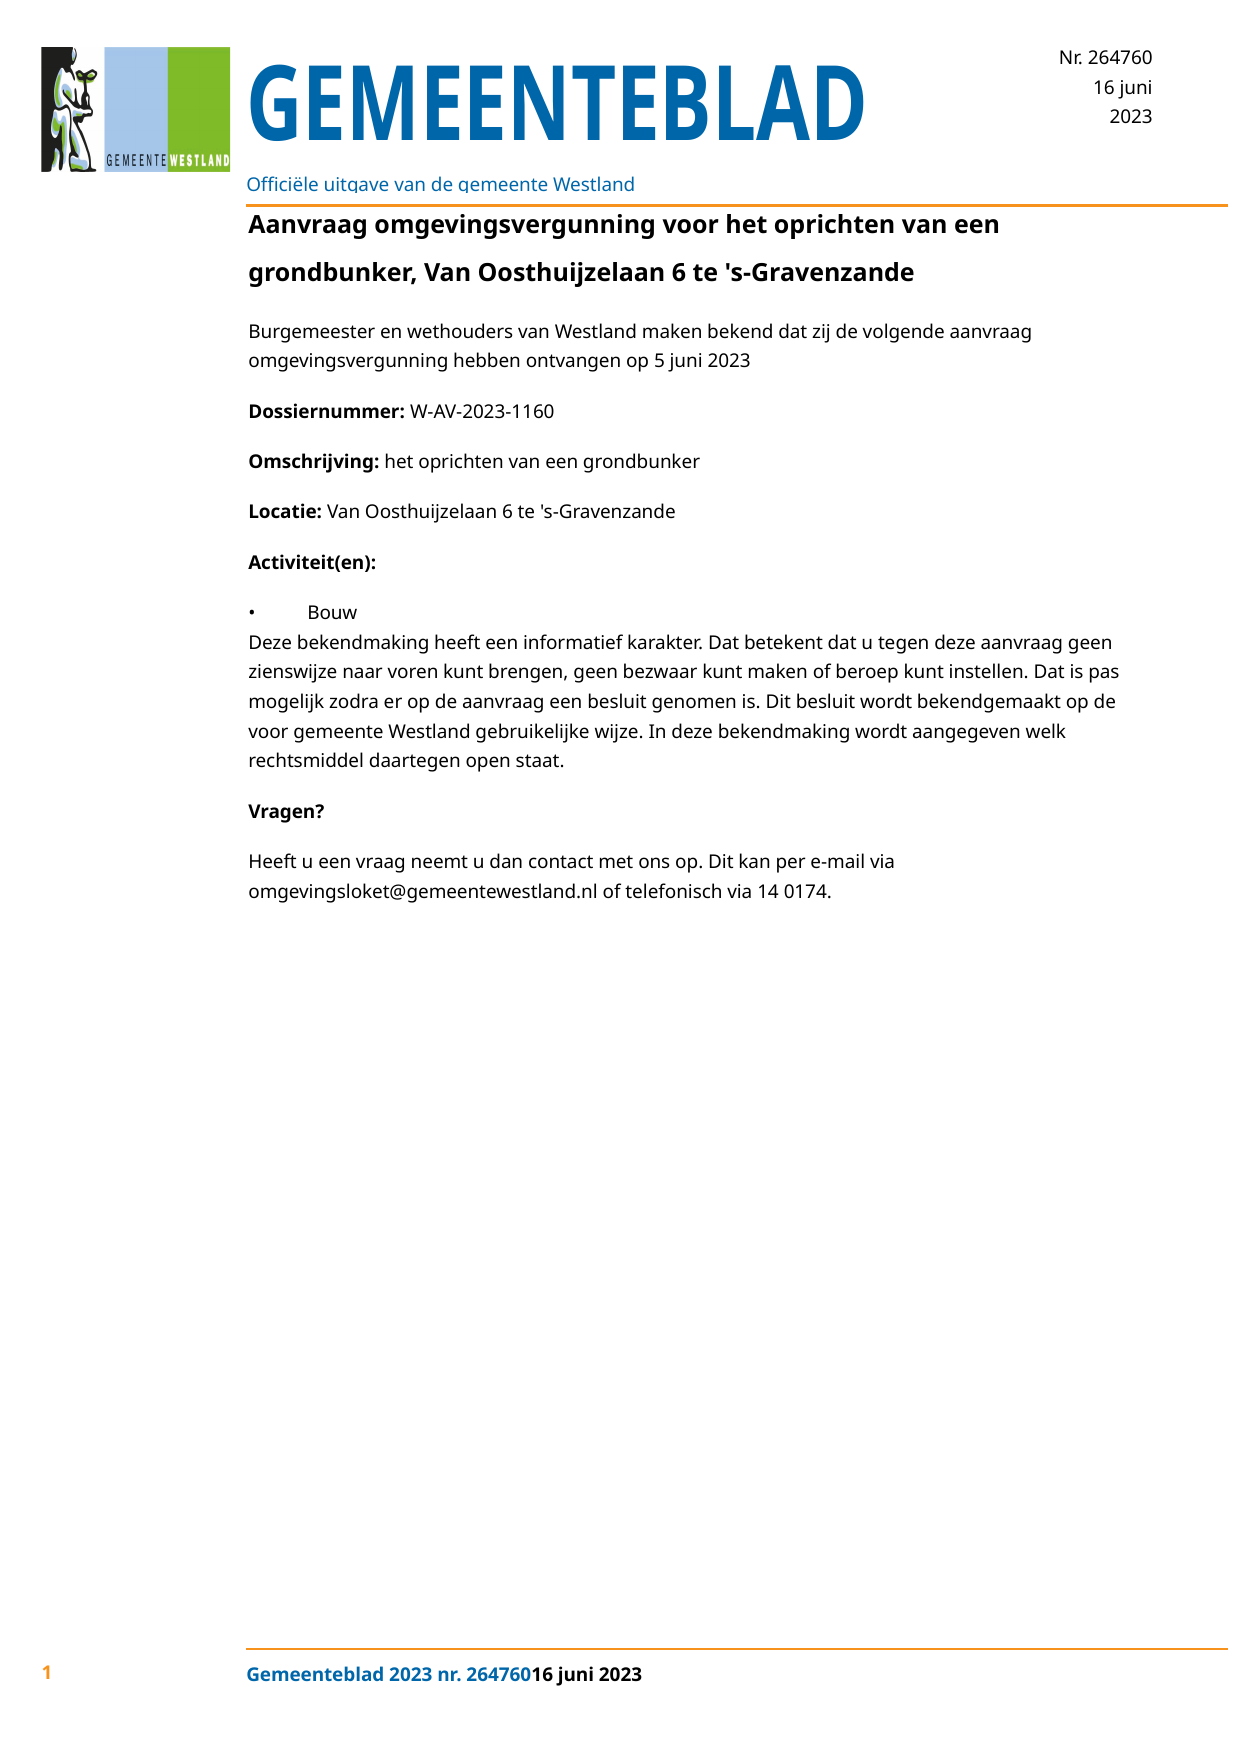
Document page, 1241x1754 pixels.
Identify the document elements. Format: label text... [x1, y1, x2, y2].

text Locatie: Van Oosthuijzelaan 6 te 's-Gravenzande [248, 499, 1152, 524]
text Vragen? [248, 798, 1152, 824]
text Heeft u een vraag neemt u dan contact met ons op. Dit kan per e-mail via omgevingsloket@gemeentewestland.nl of telefonisch via 14 0174. [248, 848, 1152, 904]
picture [41, 47, 231, 172]
text Omschrijving: het oprichten van een grondbunker [248, 448, 1152, 474]
list Bouw [248, 599, 1152, 625]
text Activiteit(en): [248, 549, 1152, 575]
text Dossiernummer: W-AV-2023-1160 [248, 398, 1152, 424]
text Aanvraag omgevingsvergunning voor het oprichten van een grondbunker, Van Oosthuijzelaan 6 te 's-Gravenzande [248, 207, 1152, 288]
text Burgemeester en wethouders van Westland maken bekend dat zij de volgende aanvraag omgevingsvergunning hebben ontvangen op 5 juni 2023 [248, 318, 1152, 373]
text Deze bekendmaking heeft een informatief karakter. Dat betekent dat u tegen deze aanvraag geen zienswijze naar voren kunt brengen, geen bezwaar kunt maken of beroep kunt instellen. Dat is pas mogelijk zodra er op de aanvraag een besluit genomen is. Dit besluit wordt bekendgemaakt op de voor gemeente Westland gebruikelijke wijze. In deze bekendmaking wordt aangegeven welk rechtsmiddel daartegen open staat. [248, 629, 1152, 773]
